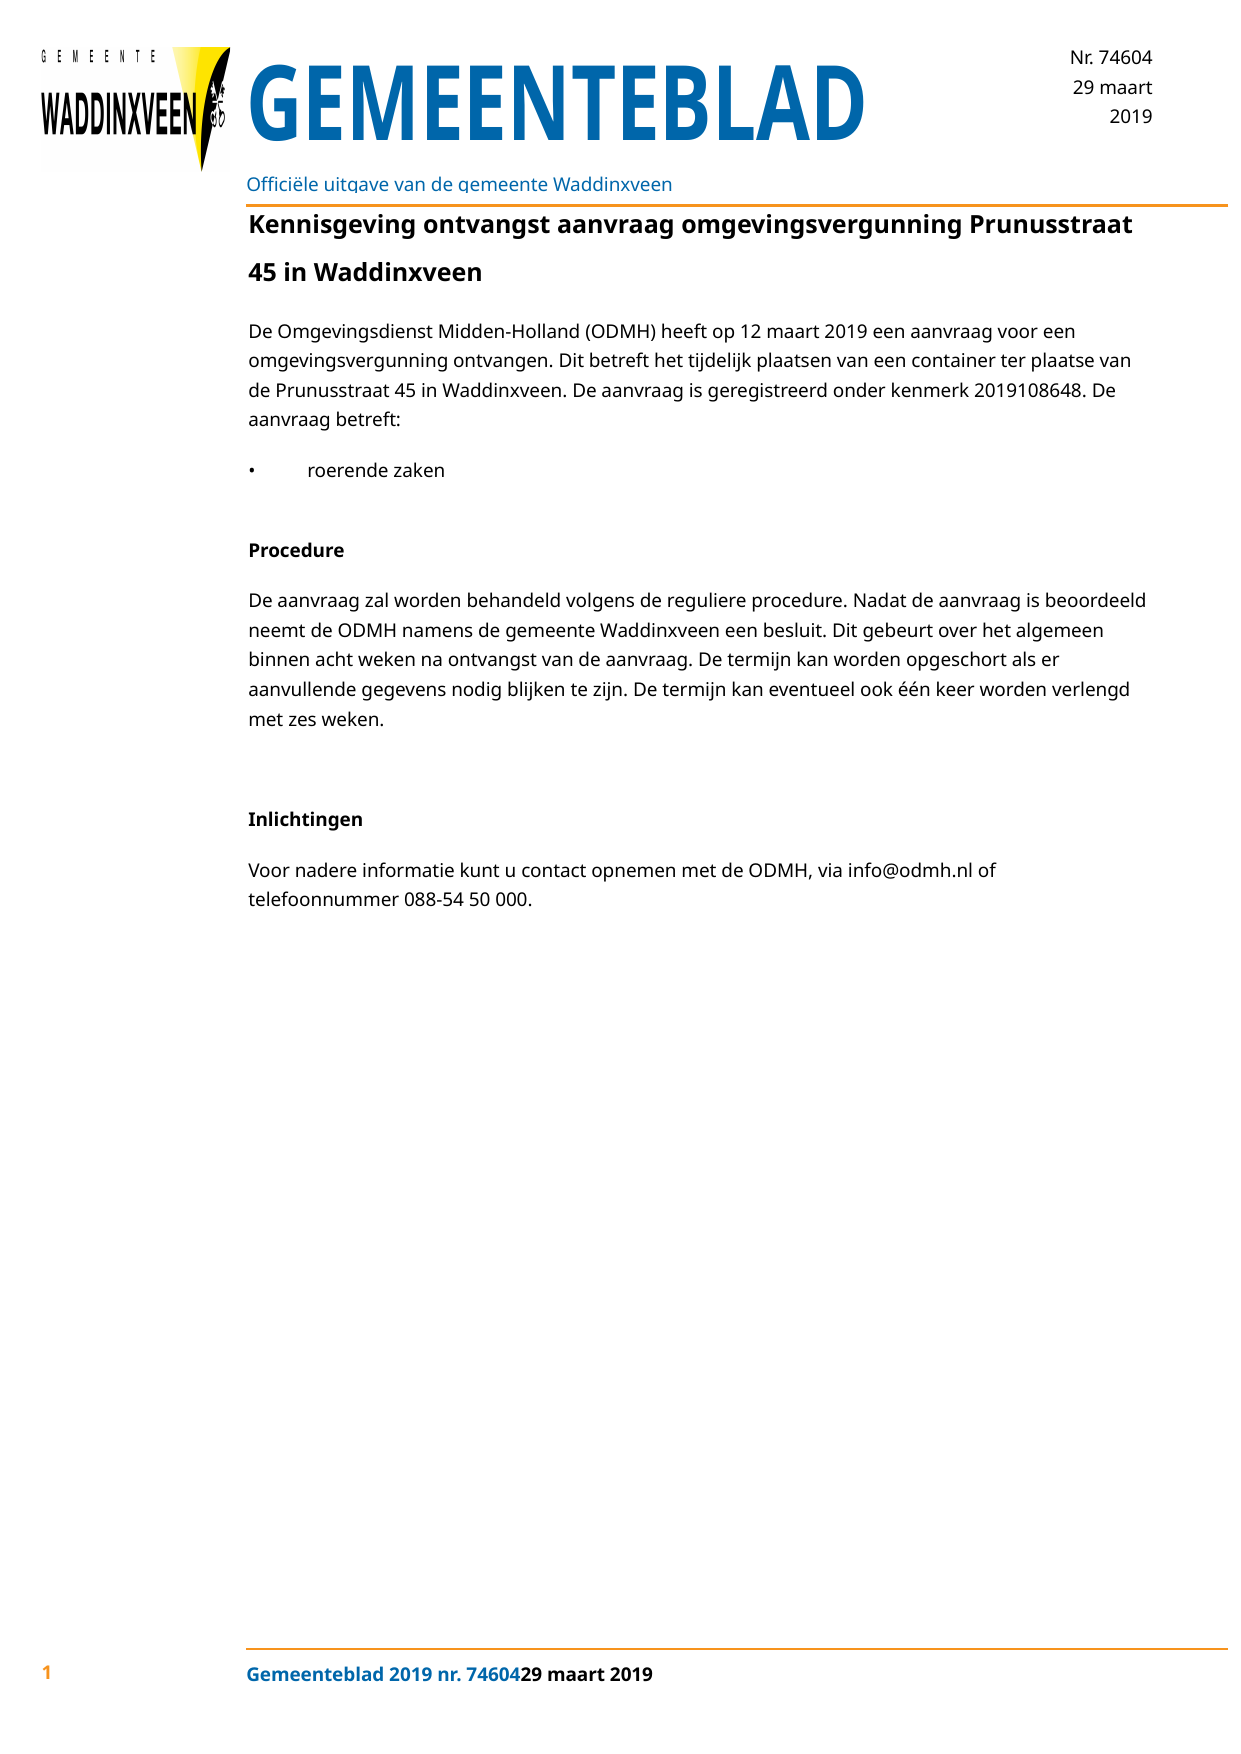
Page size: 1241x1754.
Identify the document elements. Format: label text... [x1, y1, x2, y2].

text De aanvraag zal worden behandeld volgens de reguliere procedure. Nadat de aanvraag is beoordeeld neemt de ODMH namens de gemeente Waddinxveen een besluit. Dit gebeurt over het algemeen binnen acht weken na ontvangst van de aanvraag. De termijn kan worden opgeschort als er aanvullende gegevens nodig blijken te zijn. De termijn kan eventueel ook één keer worden verlengd met zes weken. [248, 587, 1152, 732]
text De Omgevingsdienst Midden-Holland (ODMH) heeft op 12 maart 2019 een aanvraag voor een omgevingsvergunning ontvangen. Dit betreft het tijdelijk plaatsen van een container ter plaatse van de Prunusstraat 45 in Waddinxveen. De aanvraag is geregistreerd onder kenmerk 2019108648. De aanvraag betreft: [248, 318, 1152, 432]
picture [41, 47, 231, 172]
text Kennisgeving ontvangst aanvraag omgevingsvergunning Prunusstraat 45 in Waddinxveen [248, 207, 1152, 288]
text Voor nadere informatie kunt u contact opnemen met de ODMH, via info@odmh.nl of telefoonnummer 088-54 50 000. [248, 857, 1152, 912]
text Procedure [248, 537, 1152, 563]
text Inlichtingen [248, 807, 1152, 832]
list roerende zaken [248, 457, 1152, 483]
